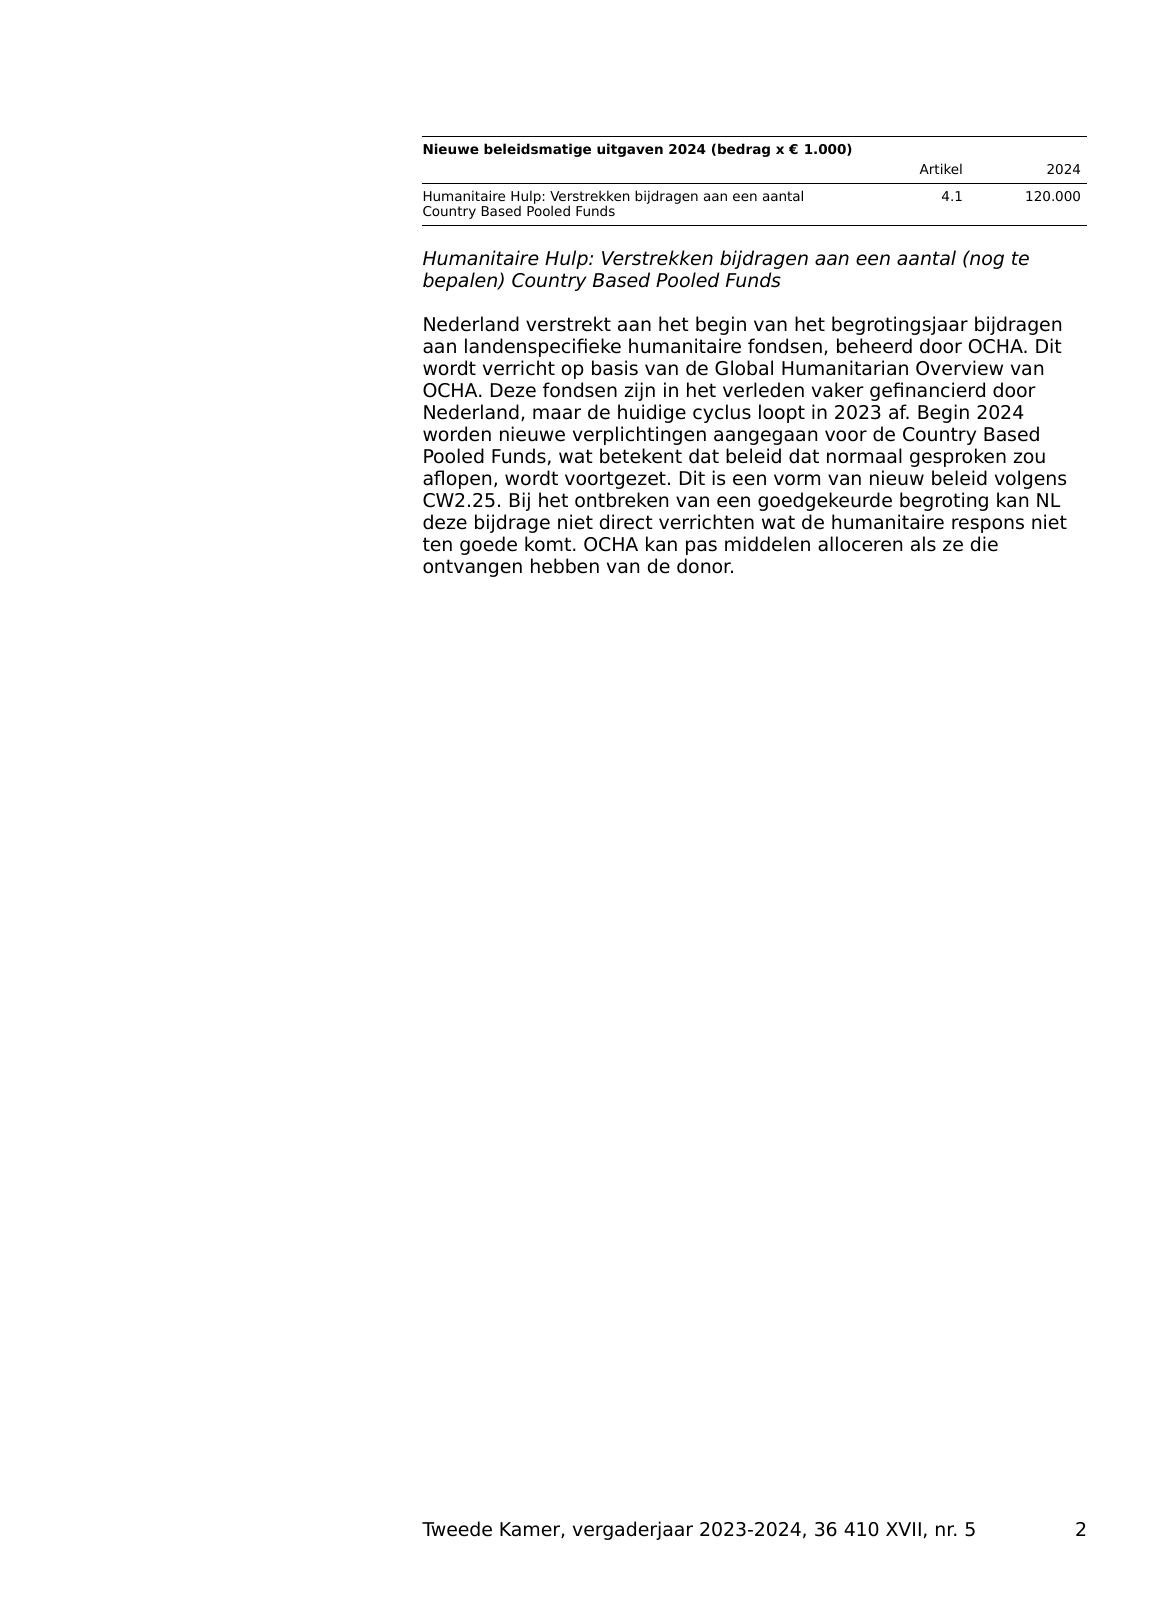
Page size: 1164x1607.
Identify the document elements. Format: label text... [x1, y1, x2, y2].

table_cell 2024 [969, 158, 1087, 183]
table_header Nieuwe beleidsmatige uitgaven 2024 (bedrag x € 1.000) [422, 137, 1087, 157]
table_cell Artikel [850, 158, 968, 183]
table_cell Humanitaire Hulp: Verstrekken bijdragen aan een aantal Country Based Pooled Funds [422, 184, 850, 224]
subtitle Humanitaire Hulp: Verstrekken bijdragen aan een aantal (nog te bepalen) Country Based Pooled Funds [422, 248, 1087, 292]
text Nederland verstrekt aan het begin van het begrotingsjaar bijdragen aan landenspecifieke humanitaire fondsen, beheerd door OCHA. Dit wordt verricht op basis van de Global Humanitarian Overview van OCHA. Deze fondsen zijn in het verleden vaker gefinancierd door Nederland, maar de huidige cyclus loopt in 2023 af. Begin 2024 worden nieuwe verplichtingen aangegaan voor de Country Based Pooled Funds, wat betekent dat beleid dat normaal gesproken zou aflopen, wordt voortgezet. Dit is een vorm van nieuw beleid volgens CW2.25. Bij het ontbreken van een goedgekeurde begroting kan NL deze bijdrage niet direct verrichten wat de humanitaire respons niet ten goede komt. OCHA kan pas middelen alloceren als ze die ontvangen hebben van de donor. [422, 314, 1087, 578]
table_cell 120.000 [969, 184, 1087, 224]
table_cell [422, 158, 850, 183]
table_cell 4.1 [850, 184, 968, 224]
